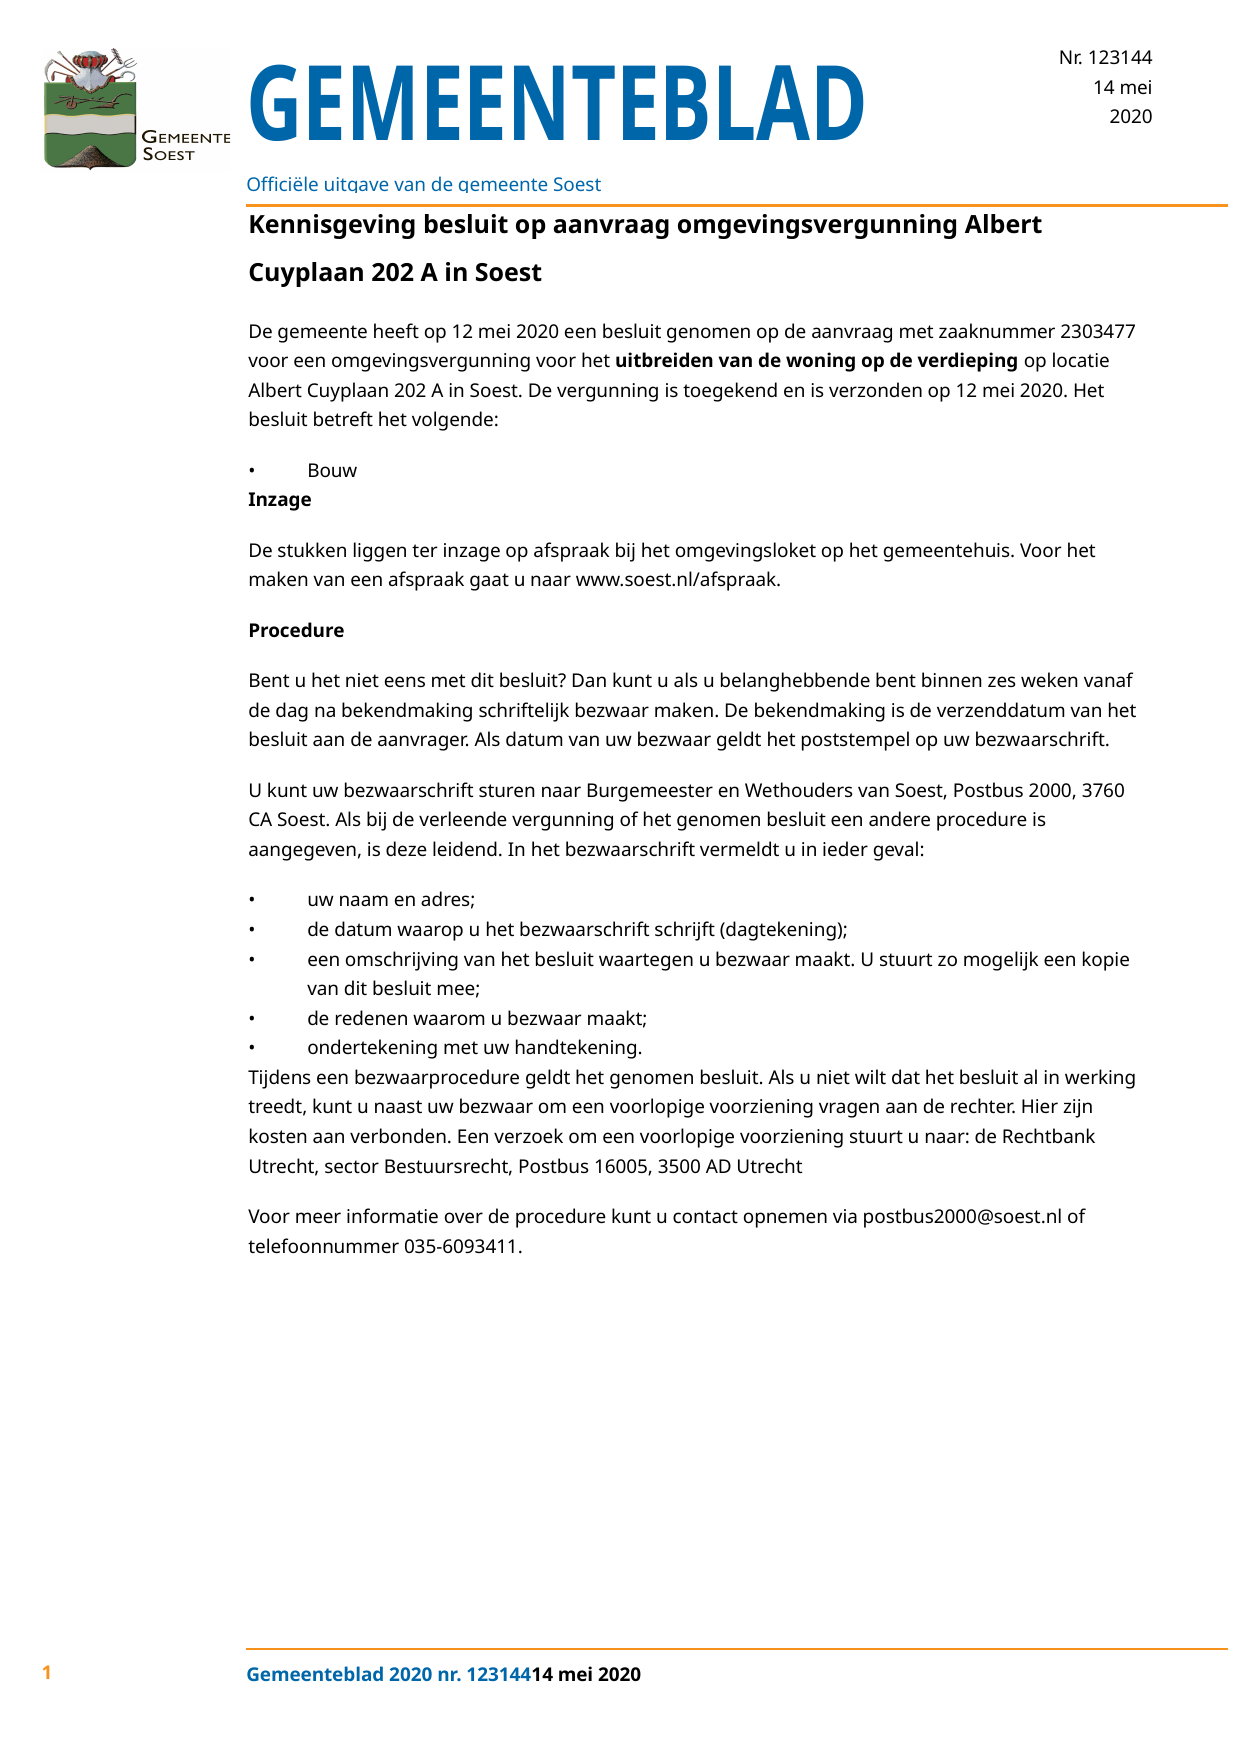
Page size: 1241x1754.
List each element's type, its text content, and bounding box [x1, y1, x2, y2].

text Kennisgeving besluit op aanvraag omgevingsvergunning Albert Cuyplaan 202 A in Soest [248, 207, 1152, 288]
text Bent u het niet eens met dit besluit? Dan kunt u als u belanghebbende bent binnen zes weken vanaf de dag na bekendmaking schriftelijk bezwaar maken. De bekendmaking is de verzenddatum van het besluit aan de aanvrager. Als datum van uw bezwaar geldt het poststempel op uw bezwaarschrift. [248, 667, 1152, 752]
text U kunt uw bezwaarschrift sturen naar Burgemeester en Wethouders van Soest, Postbus 2000, 3760 CA Soest. Als bij de verleende vergunning of het genomen besluit een andere procedure is aangegeven, is deze leidend. In het bezwaarschrift vermeldt u in ieder geval: [248, 777, 1152, 862]
list een omschrijving van het besluit waartegen u bezwaar maakt. U stuurt zo mogelijk een kopie van dit besluit mee; [248, 946, 1152, 1001]
text Tijdens een bezwaarprocedure geldt het genomen besluit. Als u niet wilt dat het besluit al in werking treedt, kunt u naast uw bezwaar om een voorlopige voorziening vragen aan de rechter. Hier zijn kosten aan verbonden. Een verzoek om een voorlopige voorziening stuurt u naar: de Rechtbank Utrecht, sector Bestuursrecht, Postbus 16005, 3500 AD Utrecht [248, 1064, 1152, 1179]
list Bouw [248, 457, 1152, 483]
text Inzage [248, 487, 1152, 512]
text De gemeente heeft op 12 mei 2020 een besluit genomen op de aanvraag met zaaknummer 2303477 voor een omgevingsvergunning voor het uitbreiden van de woning op de verdieping op locatie Albert Cuyplaan 202 A in Soest. De vergunning is toegekend en is verzonden op 12 mei 2020. Het besluit betreft het volgende: [248, 318, 1152, 432]
text Voor meer informatie over de procedure kunt u contact opnemen via postbus2000@soest.nl of telefoonnummer 035-6093411. [248, 1203, 1152, 1259]
text Procedure [248, 617, 1152, 643]
list de datum waarop u het bezwaarschrift schrijft (dagtekening); [248, 916, 1152, 942]
list ondertekening met uw handtekening. [248, 1034, 1152, 1060]
list de redenen waarom u bezwaar maakt; [248, 1005, 1152, 1031]
list uw naam en adres; [248, 887, 1152, 912]
text De stukken liggen ter inzage op afspraak bij het omgevingsloket op het gemeentehuis. Voor het maken van een afspraak gaat u naar www.soest.nl/afspraak. [248, 537, 1152, 592]
picture [41, 47, 231, 172]
